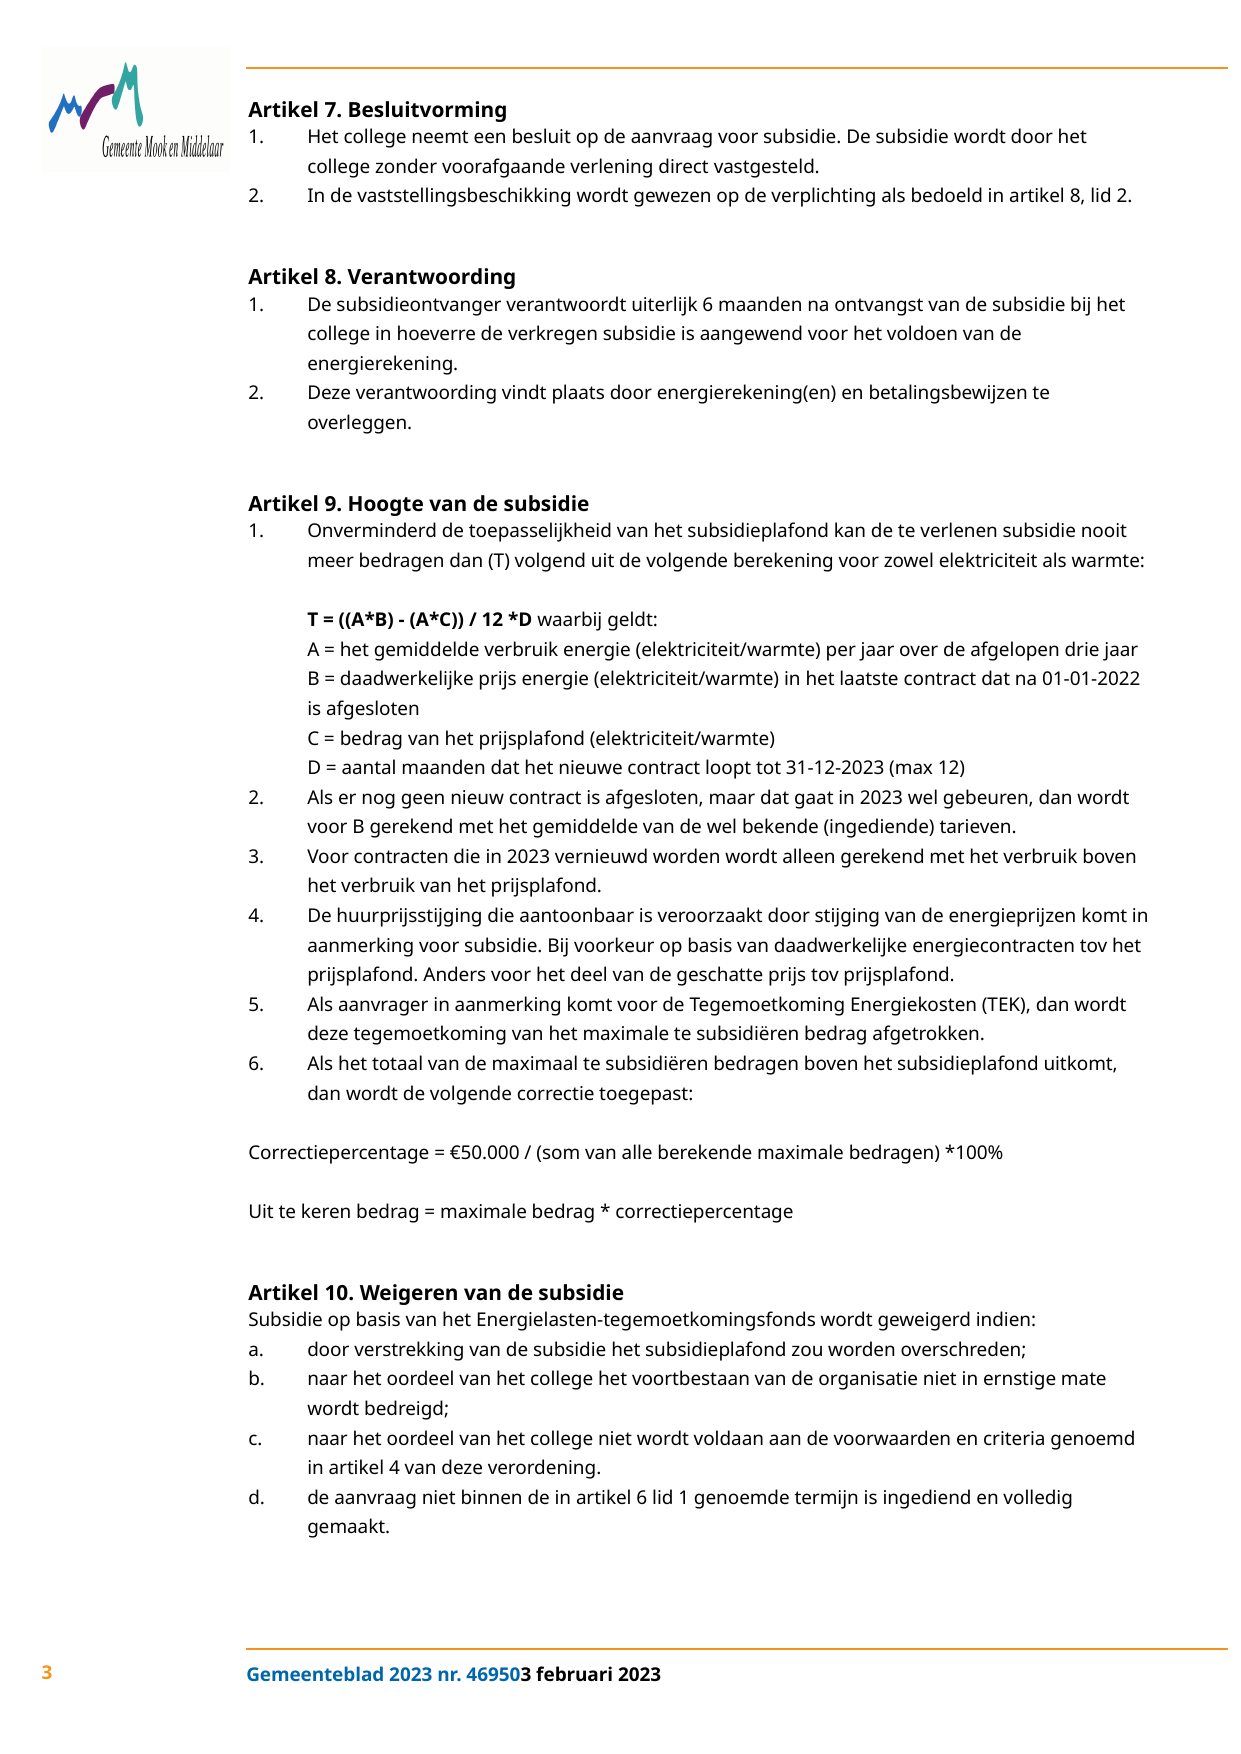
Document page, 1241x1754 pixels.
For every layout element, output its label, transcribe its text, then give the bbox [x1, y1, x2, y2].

list Als het totaal van de maximaal te subsidiëren bedragen boven het subsidieplafond uitkomt, dan wordt de volgende correctie toegepast: [248, 1050, 1152, 1105]
list In de vaststellingsbeschikking wordt gewezen op de verplichting als bedoeld in artikel 8, lid 2. [248, 182, 1152, 208]
list de aanvraag niet binnen de in artikel 6 lid 1 genoemde termijn is ingediend en volledig gemaakt. [248, 1484, 1152, 1539]
text Uit te keren bedrag = maximale bedrag * correctiepercentage [248, 1198, 1152, 1224]
list Deze verantwoording vindt plaats door energierekening(en) en betalingsbewijzen te overleggen. [248, 379, 1152, 435]
list D = aantal maanden dat het nieuwe contract loopt tot 31-12-2023 (max 12) [248, 754, 1152, 780]
list Onverminderd de toepasselijkheid van het subsidieplafond kan de te verlenen subsidie nooit meer bedragen dan (T) volgend uit de volgende berekening voor zowel elektriciteit als warmte: [248, 518, 1152, 573]
list C = bedrag van het prijsplafond (elektriciteit/warmte) [248, 725, 1152, 750]
text Artikel 9. Hoogte van de subsidie [248, 489, 1152, 518]
list De huurprijsstijging die aantoonbaar is veroorzaakt door stijging van de energieprijzen komt in aanmerking voor subsidie. Bij voorkeur op basis van daadwerkelijke energiecontracten tov het prijsplafond. Anders voor het deel van de geschatte prijs tov prijsplafond. [248, 902, 1152, 987]
list A = het gemiddelde verbruik energie (elektriciteit/warmte) per jaar over de afgelopen drie jaar [248, 636, 1152, 662]
list naar het oordeel van het college het voortbestaan van de organisatie niet in ernstige mate wordt bedreigd; [248, 1366, 1152, 1421]
list naar het oordeel van het college niet wordt voldaan aan de voorwaarden en criteria genoemd in artikel 4 van deze verordening. [248, 1425, 1152, 1480]
list B = daadwerkelijke prijs energie (elektriciteit/warmte) in het laatste contract dat na 01-01-2022 is afgesloten [248, 666, 1152, 721]
text Correctiepercentage = €50.000 / (som van alle berekende maximale bedragen) *100% [248, 1139, 1152, 1164]
list door verstrekking van de subsidie het subsidieplafond zou worden overschreden; [248, 1336, 1152, 1362]
list Als er nog geen nieuw contract is afgesloten, maar dat gaat in 2023 wel gebeuren, dan wordt voor B gerekend met het gemiddelde van de wel bekende (ingediende) tarieven. [248, 784, 1152, 839]
text Artikel 8. Verantwoording [248, 262, 1152, 291]
list Voor contracten die in 2023 vernieuwd worden wordt alleen gerekend met het verbruik boven het verbruik van het prijsplafond. [248, 843, 1152, 898]
list Het college neemt een besluit op de aanvraag voor subsidie. De subsidie wordt door het college zonder voorafgaande verlening direct vastgesteld. [248, 123, 1152, 178]
text Subsidie op basis van het Energielasten-tegemoetkomingsfonds wordt geweigerd indien: [248, 1306, 1152, 1332]
picture [41, 47, 231, 172]
list T = ((A*B) - (A*C)) / 12 *D waarbij geldt: [248, 606, 1152, 632]
list Als aanvrager in aanmerking komt voor de Tegemoetkoming Energiekosten (TEK), dan wordt deze tegemoetkoming van het maximale te subsidiëren bedrag afgetrokken. [248, 991, 1152, 1046]
list De subsidieontvanger verantwoordt uiterlijk 6 maanden na ontvangst van de subsidie bij het college in hoeverre de verkregen subsidie is aangewend voor het voldoen van de energierekening. [248, 291, 1152, 376]
text Artikel 10. Weigeren van de subsidie [248, 1278, 1152, 1306]
text Artikel 7. Besluitvorming [248, 95, 1152, 123]
